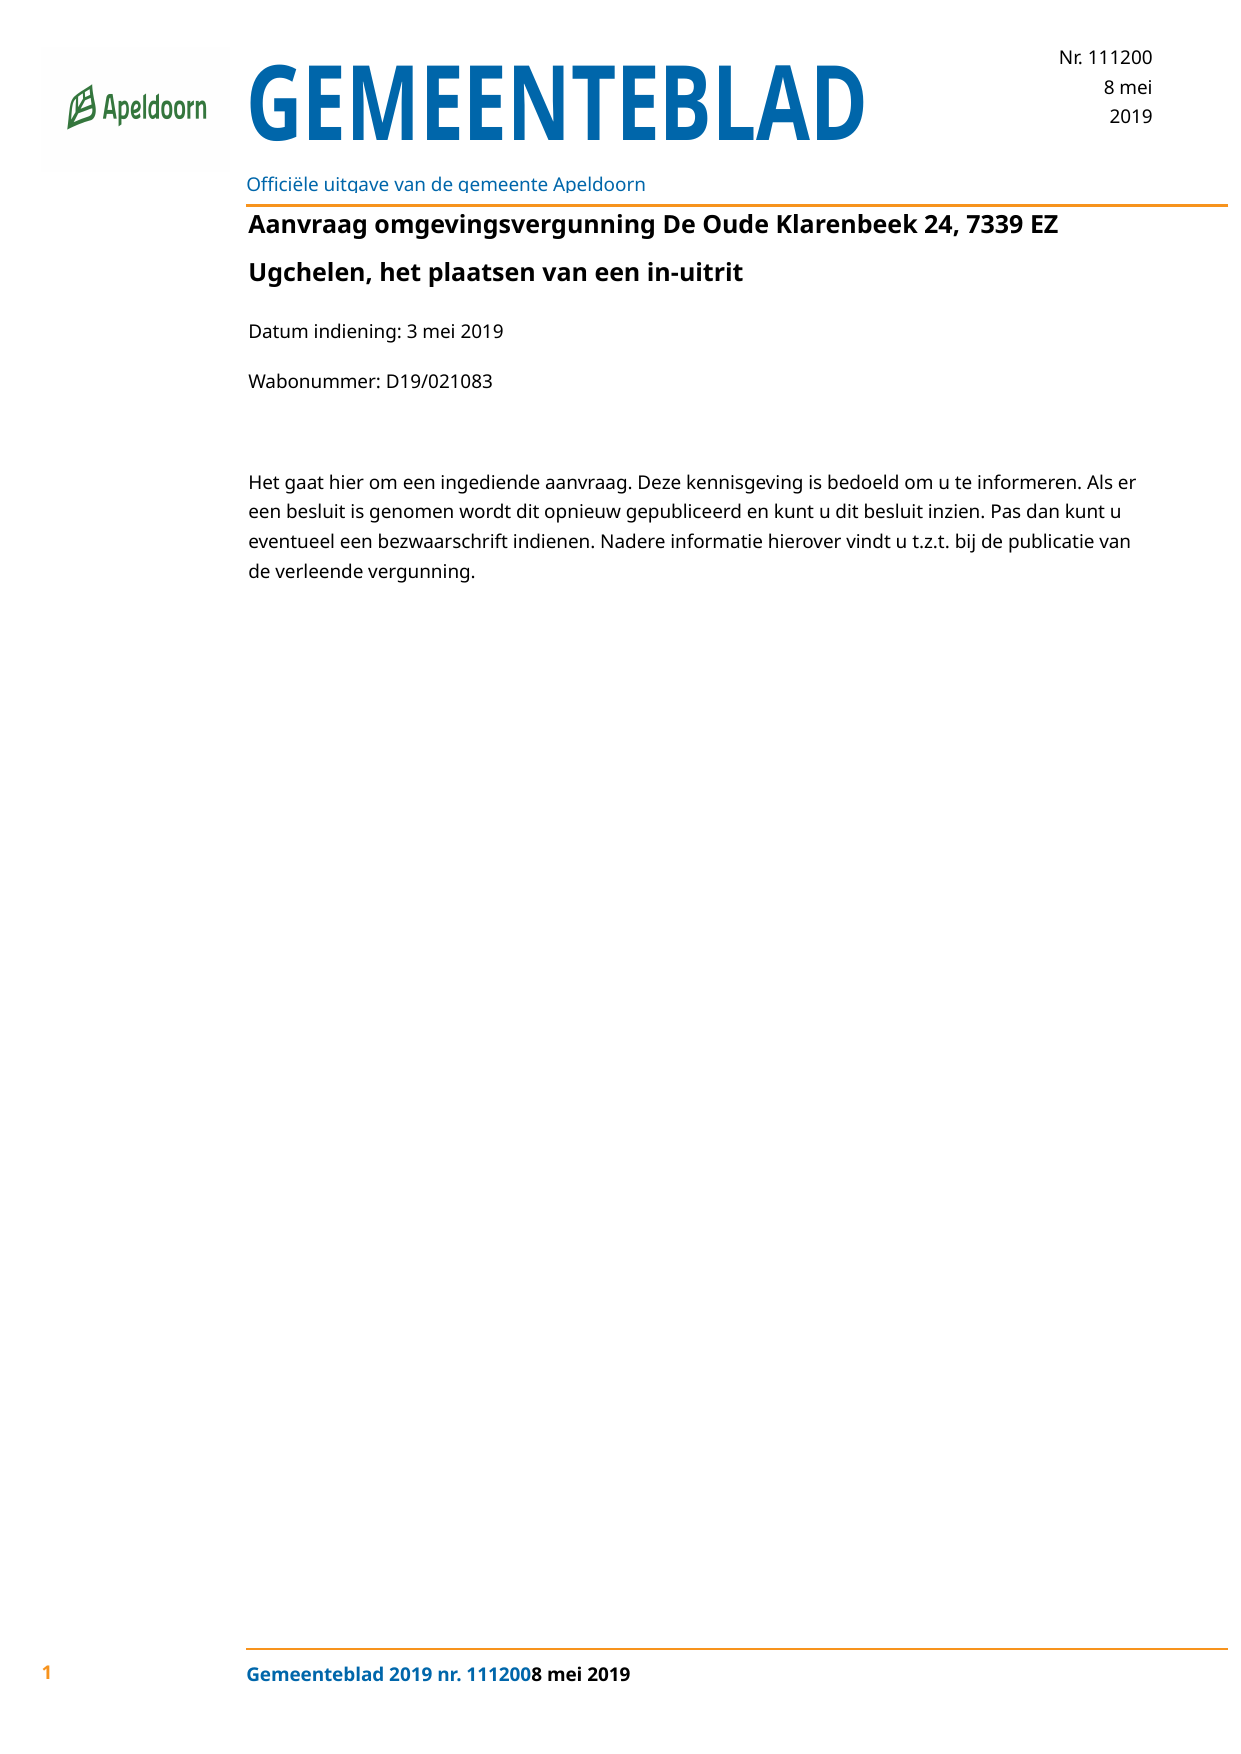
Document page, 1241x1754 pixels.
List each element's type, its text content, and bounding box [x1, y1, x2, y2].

text Aanvraag omgevingsvergunning De Oude Klarenbeek 24, 7339 EZ Ugchelen, het plaatsen van een in-uitrit [248, 207, 1152, 288]
text Het gaat hier om een ingediende aanvraag. Deze kennisgeving is bedoeld om u te informeren. Als er een besluit is genomen wordt dit opnieuw gepubliceerd en kunt u dit besluit inzien. Pas dan kunt u eventueel een bezwaarschrift indienen. Nadere informatie hierover vindt u t.z.t. bij de publicatie van de verleende vergunning. [248, 469, 1152, 584]
picture [41, 47, 231, 172]
text Datum indiening: 3 mei 2019 [248, 318, 1152, 344]
text Wabonummer: D19/021083 [248, 368, 1152, 394]
